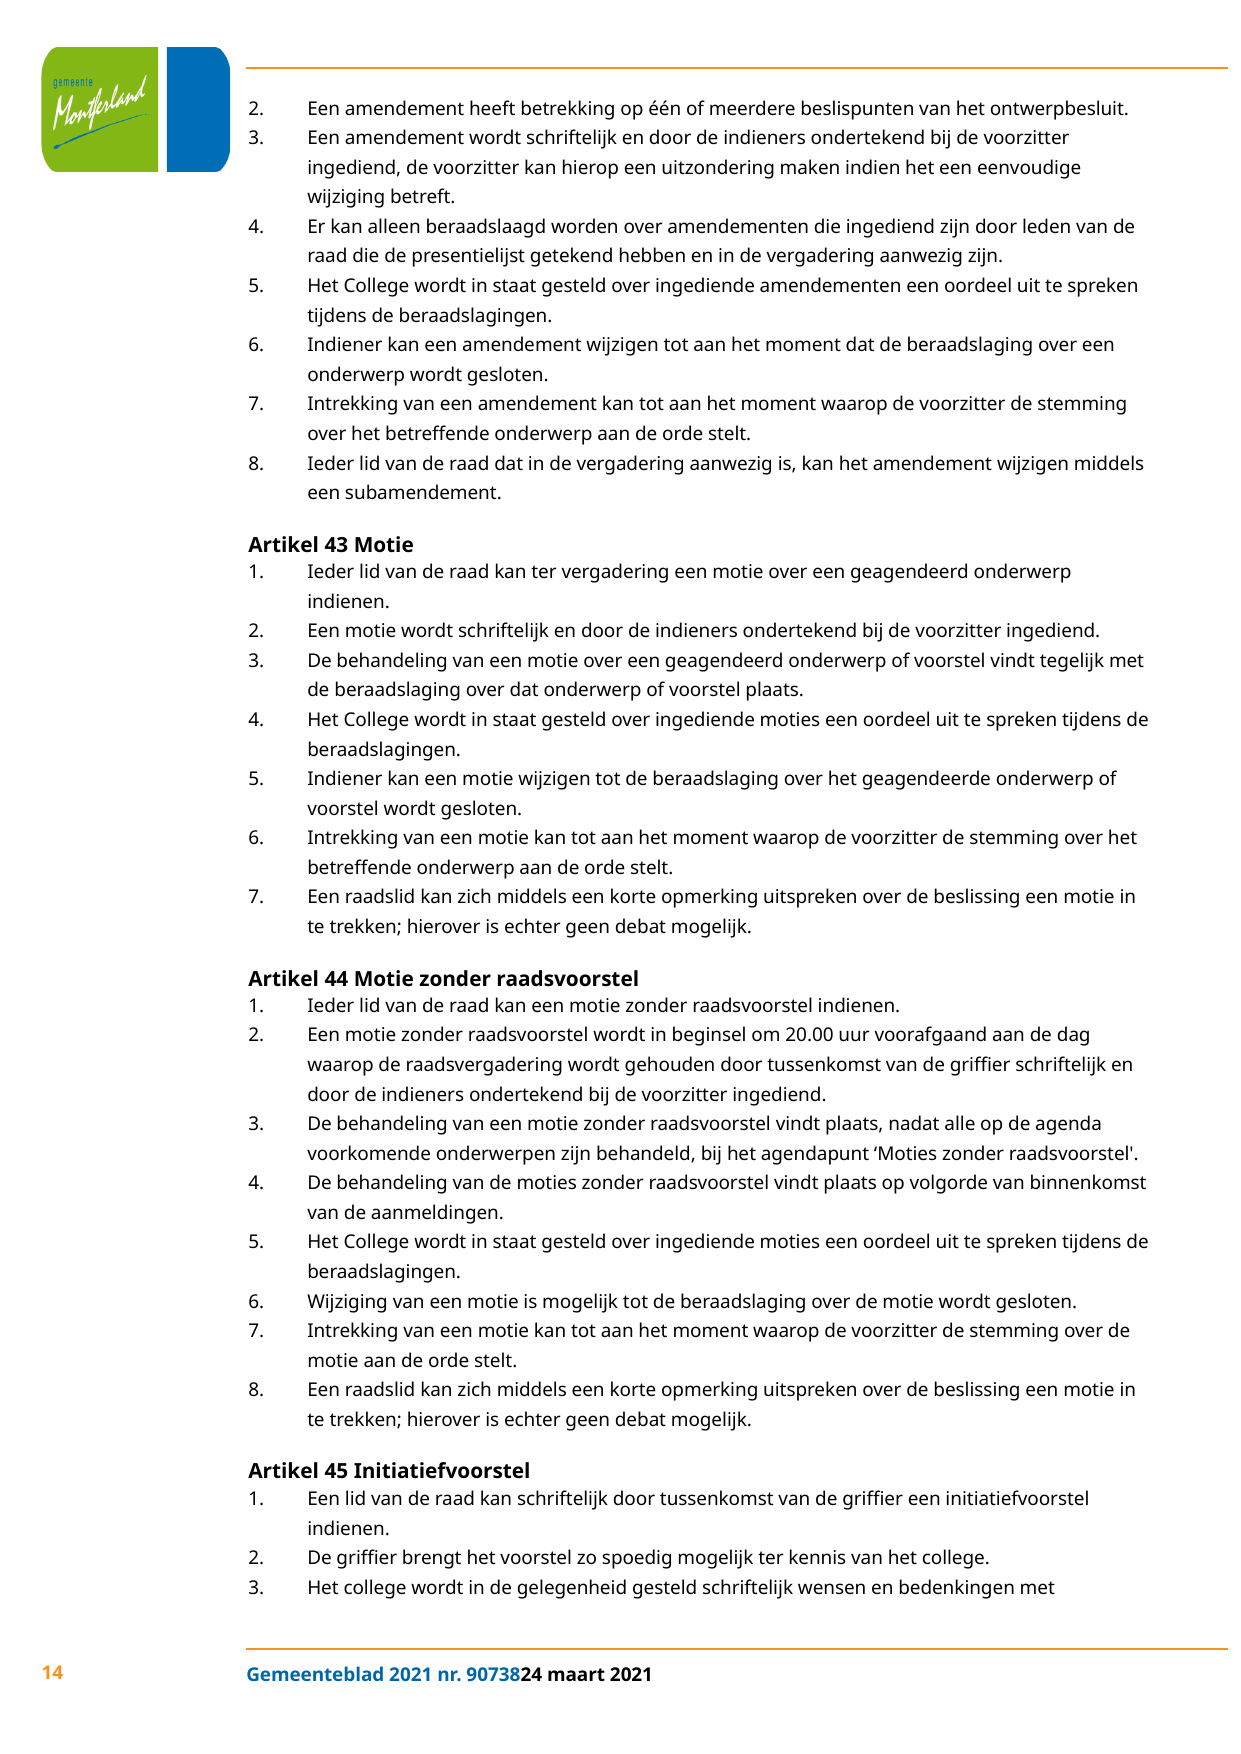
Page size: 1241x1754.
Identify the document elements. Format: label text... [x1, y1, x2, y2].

list Wijziging van een motie is mogelijk tot de beraadslaging over de motie wordt gesloten. [248, 1288, 1152, 1314]
list Indiener kan een motie wijzigen tot de beraadslaging over het geagendeerde onderwerp of voorstel wordt gesloten. [248, 765, 1152, 821]
list Intrekking van een amendement kan tot aan het moment waarop de voorzitter de stemming over het betreffende onderwerp aan de orde stelt. [248, 391, 1152, 446]
list Een motie wordt schriftelijk en door de indieners ondertekend bij de voorzitter ingediend. [248, 617, 1152, 643]
list Intrekking van een motie kan tot aan het moment waarop de voorzitter de stemming over de motie aan de orde stelt. [248, 1317, 1152, 1373]
text Artikel 44 Motie zonder raadsvoorstel [248, 964, 1152, 992]
list Een motie zonder raadsvoorstel wordt in beginsel om 20.00 uur voorafgaand aan de dag waarop de raadsvergadering wordt gehouden door tussenkomst van de griffier schriftelijk en door de indieners ondertekend bij de voorzitter ingediend. [248, 1022, 1152, 1107]
list De behandeling van de moties zonder raadsvoorstel vindt plaats op volgorde van binnenkomst van de aanmeldingen. [248, 1169, 1152, 1225]
list De behandeling van een motie zonder raadsvoorstel vindt plaats, nadat alle op de agenda voorkomende onderwerpen zijn behandeld, bij het agendapunt ‘Moties zonder raadsvoorstel'. [248, 1110, 1152, 1166]
list Een amendement wordt schriftelijk en door de indieners ondertekend bij de voorzitter ingediend, de voorzitter kan hierop een uitzondering maken indien het een eenvoudige wijziging betreft. [248, 124, 1152, 209]
list Een lid van de raad kan schriftelijk door tussenkomst van de griffier een initiatiefvoorstel indienen. [248, 1485, 1152, 1540]
text Artikel 43 Motie [248, 530, 1152, 558]
list Er kan alleen beraadslaagd worden over amendementen die ingediend zijn door leden van de raad die de presentielijst getekend hebben en in de vergadering aanwezig zijn. [248, 213, 1152, 268]
list De behandeling van een motie over een geagendeerd onderwerp of voorstel vindt tegelijk met de beraadslaging over dat onderwerp of voorstel plaats. [248, 647, 1152, 702]
list Het College wordt in staat gesteld over ingediende amendementen een oordeel uit te spreken tijdens de beraadslagingen. [248, 272, 1152, 328]
list Ieder lid van de raad kan een motie zonder raadsvoorstel indienen. [248, 992, 1152, 1018]
list Intrekking van een motie kan tot aan het moment waarop de voorzitter de stemming over het betreffende onderwerp aan de orde stelt. [248, 824, 1152, 880]
list Ieder lid van de raad dat in de vergadering aanwezig is, kan het amendement wijzigen middels een subamendement. [248, 450, 1152, 505]
list De griffier brengt het voorstel zo spoedig mogelijk ter kennis van het college. [248, 1544, 1152, 1570]
list Een raadslid kan zich middels een korte opmerking uitspreken over de beslissing een motie in te trekken; hierover is echter geen debat mogelijk. [248, 884, 1152, 939]
text Artikel 45 Initiatiefvoorstel [248, 1457, 1152, 1485]
list Het College wordt in staat gesteld over ingediende moties een oordeel uit te spreken tijdens de beraadslagingen. [248, 1229, 1152, 1284]
list Het College wordt in staat gesteld over ingediende moties een oordeel uit te spreken tijdens de beraadslagingen. [248, 706, 1152, 761]
list Indiener kan een amendement wijzigen tot aan het moment dat de beraadslaging over een onderwerp wordt gesloten. [248, 331, 1152, 387]
list Ieder lid van de raad kan ter vergadering een motie over een geagendeerd onderwerp indienen. [248, 558, 1152, 613]
list Het college wordt in de gelegenheid gesteld schriftelijk wensen en bedenkingen met [248, 1574, 1152, 1599]
picture [41, 47, 231, 172]
list Een raadslid kan zich middels een korte opmerking uitspreken over de beslissing een motie in te trekken; hierover is echter geen debat mogelijk. [248, 1377, 1152, 1432]
list Een amendement heeft betrekking op één of meerdere beslispunten van het ontwerpbesluit. [248, 95, 1152, 121]
